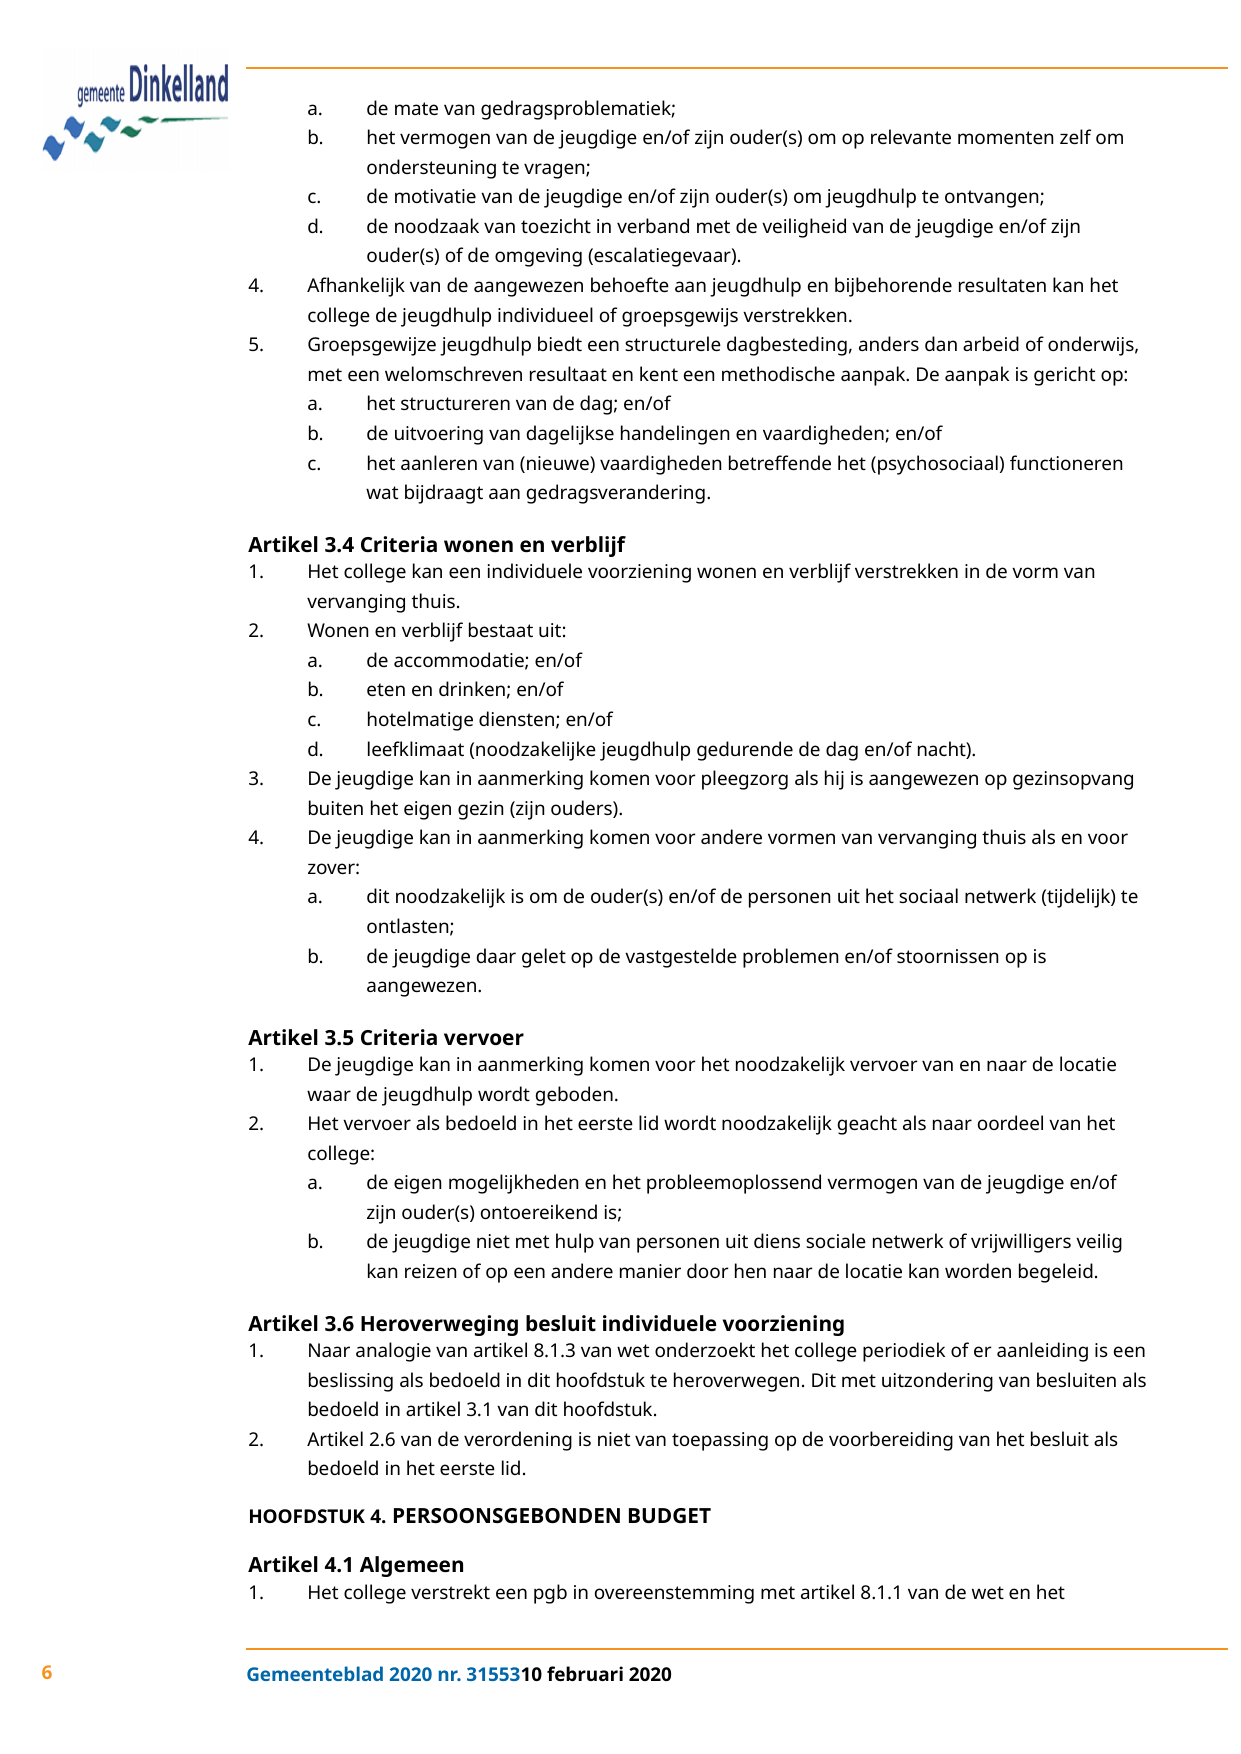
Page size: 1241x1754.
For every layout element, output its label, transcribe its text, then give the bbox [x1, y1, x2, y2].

list het structureren van de dag; en/of [307, 391, 1152, 416]
list Het vervoer als bedoeld in het eerste lid wordt noodzakelijk geacht als naar oordeel van het college: [248, 1110, 1152, 1166]
text Artikel 3.4 Criteria wonen en verblijf [248, 530, 1152, 558]
list de motivatie van de jeugdige en/of zijn ouder(s) om jeugdhulp te ontvangen; [307, 183, 1152, 209]
list Naar analogie van artikel 8.1.3 van wet onderzoekt het college periodiek of er aanleiding is een beslissing als bedoeld in dit hoofdstuk te heroverwegen. Dit met uitzondering van besluiten als bedoeld in artikel 3.1 van dit hoofdstuk. [248, 1337, 1152, 1422]
picture [41, 47, 231, 172]
list de uitvoering van dagelijkse handelingen en vaardigheden; en/of [307, 420, 1152, 446]
list eten en drinken; en/of [307, 677, 1152, 702]
list Het college verstrekt een pgb in overeenstemming met artikel 8.1.1 van de wet en het [248, 1579, 1152, 1604]
list de jeugdige niet met hulp van personen uit diens sociale netwerk of vrijwilligers veilig kan reizen of op een andere manier door hen naar de locatie kan worden begeleid. [307, 1229, 1152, 1284]
list dit noodzakelijk is om de ouder(s) en/of de personen uit het sociaal netwerk (tijdelijk) te ontlasten; [307, 884, 1152, 939]
text Artikel 3.6 Heroverweging besluit individuele voorziening [248, 1309, 1152, 1337]
text Artikel 3.5 Criteria vervoer [248, 1023, 1152, 1051]
list De jeugdige kan in aanmerking komen voor pleegzorg als hij is aangewezen op gezinsopvang buiten het eigen gezin (zijn ouders). [248, 765, 1152, 821]
list Wonen en verblijf bestaat uit: [248, 617, 1152, 643]
list het vermogen van de jeugdige en/of zijn ouder(s) om op relevante momenten zelf om ondersteuning te vragen; [307, 124, 1152, 180]
list Het college kan een individuele voorziening wonen en verblijf verstrekken in de vorm van vervanging thuis. [248, 558, 1152, 613]
list leefklimaat (noodzakelijke jeugdhulp gedurende de dag en/of nacht). [307, 736, 1152, 761]
list De jeugdige kan in aanmerking komen voor het noodzakelijk vervoer van en naar de locatie waar de jeugdhulp wordt geboden. [248, 1051, 1152, 1107]
list Groepsgewijze jeugdhulp biedt een structurele dagbesteding, anders dan arbeid of onderwijs, met een welomschreven resultaat en kent een methodische aanpak. De aanpak is gericht op: [248, 331, 1152, 387]
list De jeugdige kan in aanmerking komen voor andere vormen van vervanging thuis als en voor zover: [248, 824, 1152, 880]
text Artikel 4.1 Algemeen [248, 1550, 1152, 1579]
list Artikel 2.6 van de verordening is niet van toepassing op de voorbereiding van het besluit als bedoeld in het eerste lid. [248, 1426, 1152, 1481]
text HOOFDSTUK 4. PERSOONSGEBONDEN BUDGET [248, 1501, 1152, 1529]
list de accommodatie; en/of [307, 647, 1152, 673]
list Afhankelijk van de aangewezen behoefte aan jeugdhulp en bijbehorende resultaten kan het college de jeugdhulp individueel of groepsgewijs verstrekken. [248, 272, 1152, 328]
list de jeugdige daar gelet op de vastgestelde problemen en/of stoornissen op is aangewezen. [307, 943, 1152, 998]
list het aanleren van (nieuwe) vaardigheden betreffende het (psychosociaal) functioneren wat bijdraagt aan gedragsverandering. [307, 450, 1152, 505]
list de mate van gedragsproblematiek; [307, 95, 1152, 121]
list de noodzaak van toezicht in verband met de veiligheid van de jeugdige en/of zijn ouder(s) of de omgeving (escalatiegevaar). [307, 213, 1152, 268]
list hotelmatige diensten; en/of [307, 706, 1152, 732]
list de eigen mogelijkheden en het probleemoplossend vermogen van de jeugdige en/of zijn ouder(s) ontoereikend is; [307, 1169, 1152, 1225]
